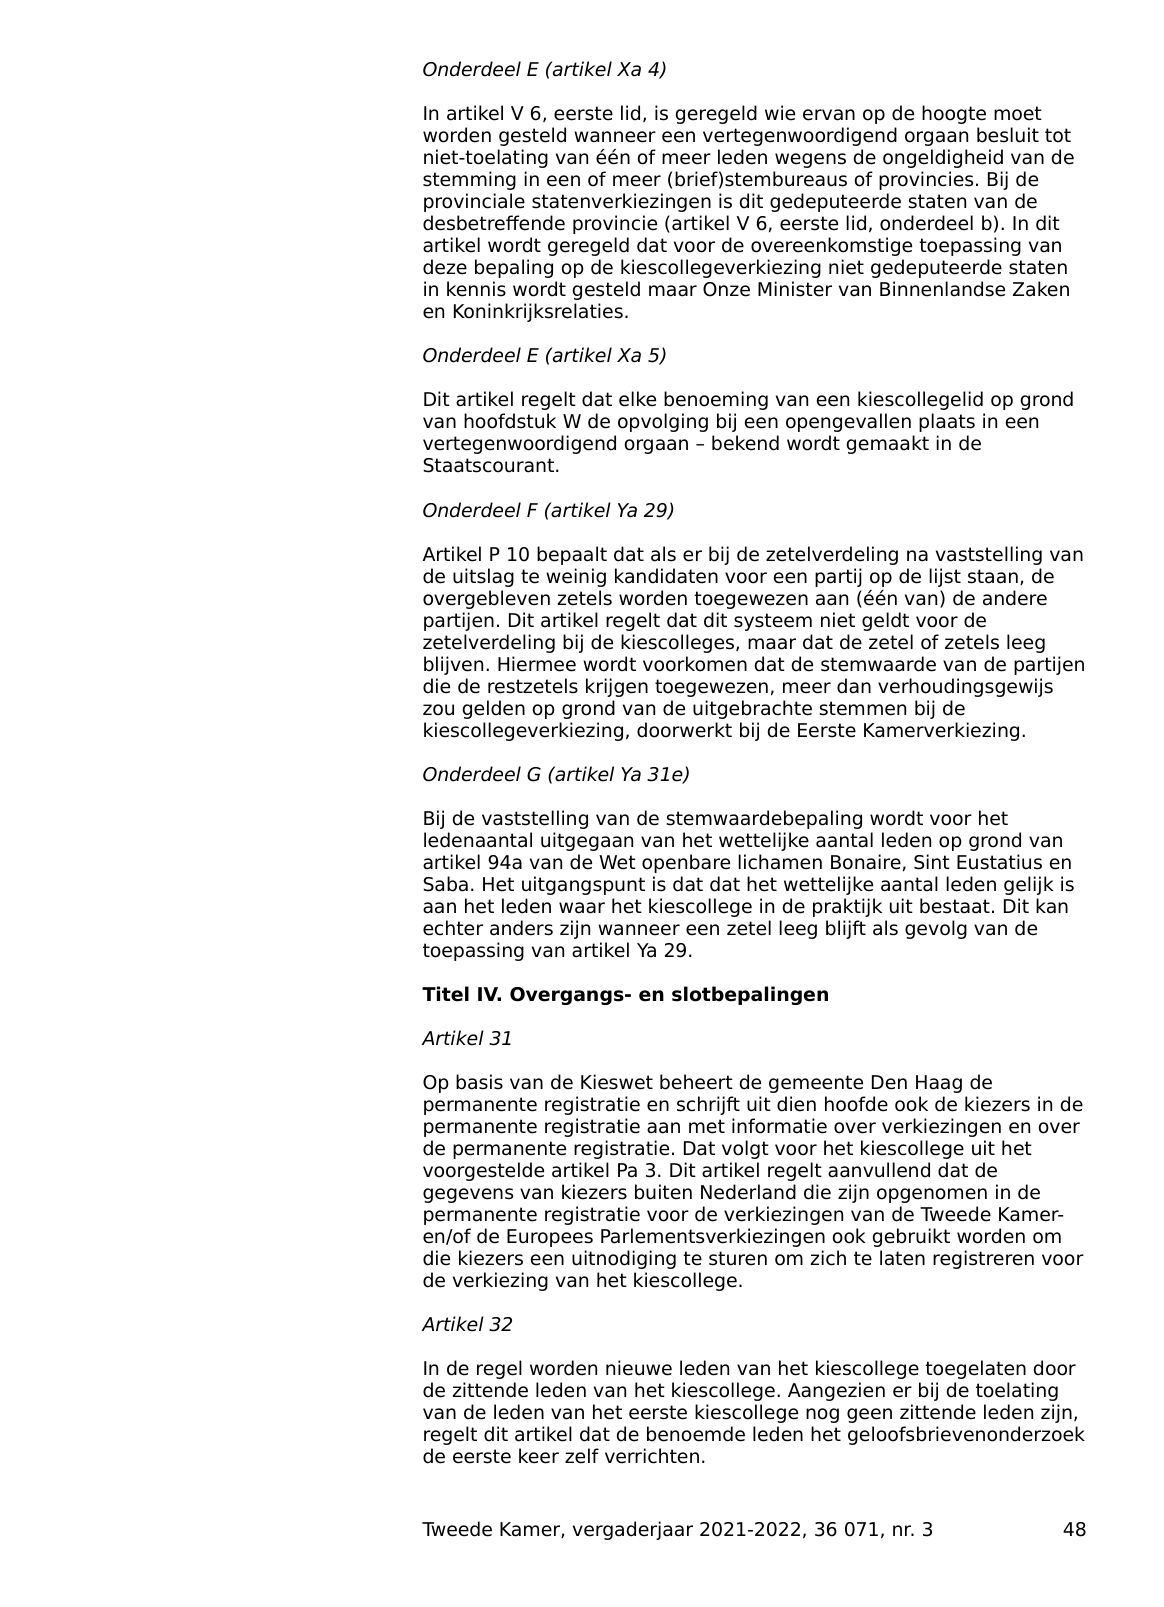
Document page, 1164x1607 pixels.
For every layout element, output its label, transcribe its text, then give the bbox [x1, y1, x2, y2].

subtitle Onderdeel G (artikel Ya 31e) [422, 764, 1087, 786]
text Bij de vaststelling van de stemwaardebepaling wordt voor het ledenaantal uitgegaan van het wettelijke aantal leden op grond van artikel 94a van de Wet openbare lichamen Bonaire, Sint Eustatius en Saba. Het uitgangspunt is dat dat het wettelijke aantal leden gelijk is aan het leden waar het kiescollege in de praktijk uit bestaat. Dit kan echter anders zijn wanneer een zetel leeg blijft als gevolg van de toepassing van artikel Ya 29. [422, 808, 1087, 962]
subtitle Onderdeel E (artikel Xa 5) [422, 345, 1087, 367]
subtitle Artikel 31 [422, 1028, 1087, 1050]
subtitle Onderdeel F (artikel Ya 29) [422, 499, 1087, 521]
text In artikel V 6, eerste lid, is geregeld wie ervan op de hoogte moet worden gesteld wanneer een vertegenwoordigend orgaan besluit tot niet-toelating van één of meer leden wegens de ongeldigheid van de stemming in een of meer (brief)stembureaus of provincies. Bij de provinciale statenverkiezingen is dit gedeputeerde staten van de desbetreffende provincie (artikel V 6, eerste lid, onderdeel b). In dit artikel wordt geregeld dat voor de overeenkomstige toepassing van deze bepaling op de kiescollegeverkiezing niet gedeputeerde staten in kennis wordt gesteld maar Onze Minister van Binnenlandse Zaken en Koninkrijksrelaties. [422, 103, 1087, 323]
text Op basis van de Kieswet beheert de gemeente Den Haag de permanente registratie en schrijft uit dien hoofde ook de kiezers in de permanente registratie aan met informatie over verkiezingen en over de permanente registratie. Dat volgt voor het kiescollege uit het voorgestelde artikel Pa 3. Dit artikel regelt aanvullend dat de gegevens van kiezers buiten Nederland die zijn opgenomen in de permanente registratie voor de verkiezingen van de Tweede Kamer- en/of de Europees Parlementsverkiezingen ook gebruikt worden om die kiezers een uitnodiging te sturen om zich te laten registreren voor de verkiezing van het kiescollege. [422, 1072, 1087, 1292]
text In de regel worden nieuwe leden van het kiescollege toegelaten door de zittende leden van het kiescollege. Aangezien er bij de toelating van de leden van het eerste kiescollege nog geen zittende leden zijn, regelt dit artikel dat de benoemde leden het geloofsbrievenonderzoek de eerste keer zelf verrichten. [422, 1358, 1087, 1468]
subtitle Onderdeel E (artikel Xa 4) [422, 59, 1087, 81]
text Dit artikel regelt dat elke benoeming van een kiescollegelid op grond van hoofdstuk W de opvolging bij een opengevallen plaats in een vertegenwoordigend orgaan – bekend wordt gemaakt in de Staatscourant. [422, 389, 1087, 477]
text Artikel P 10 bepaalt dat als er bij de zetelverdeling na vaststelling van de uitslag te weinig kandidaten voor een partij op de lijst staan, de overgebleven zetels worden toegewezen aan (één van) de andere partijen. Dit artikel regelt dat dit systeem niet geldt voor de zetelverdeling bij de kiescolleges, maar dat de zetel of zetels leeg blijven. Hiermee wordt voorkomen dat de stemwaarde van de partijen die de restzetels krijgen toegewezen, meer dan verhoudingsgewijs zou gelden op grond van de uitgebrachte stemmen bij de kiescollegeverkiezing, doorwerkt bij de Eerste Kamerverkiezing. [422, 544, 1087, 741]
subtitle Artikel 32 [422, 1314, 1087, 1336]
subtitle Titel IV. Overgangs- en slotbepalingen [422, 984, 1087, 1006]
